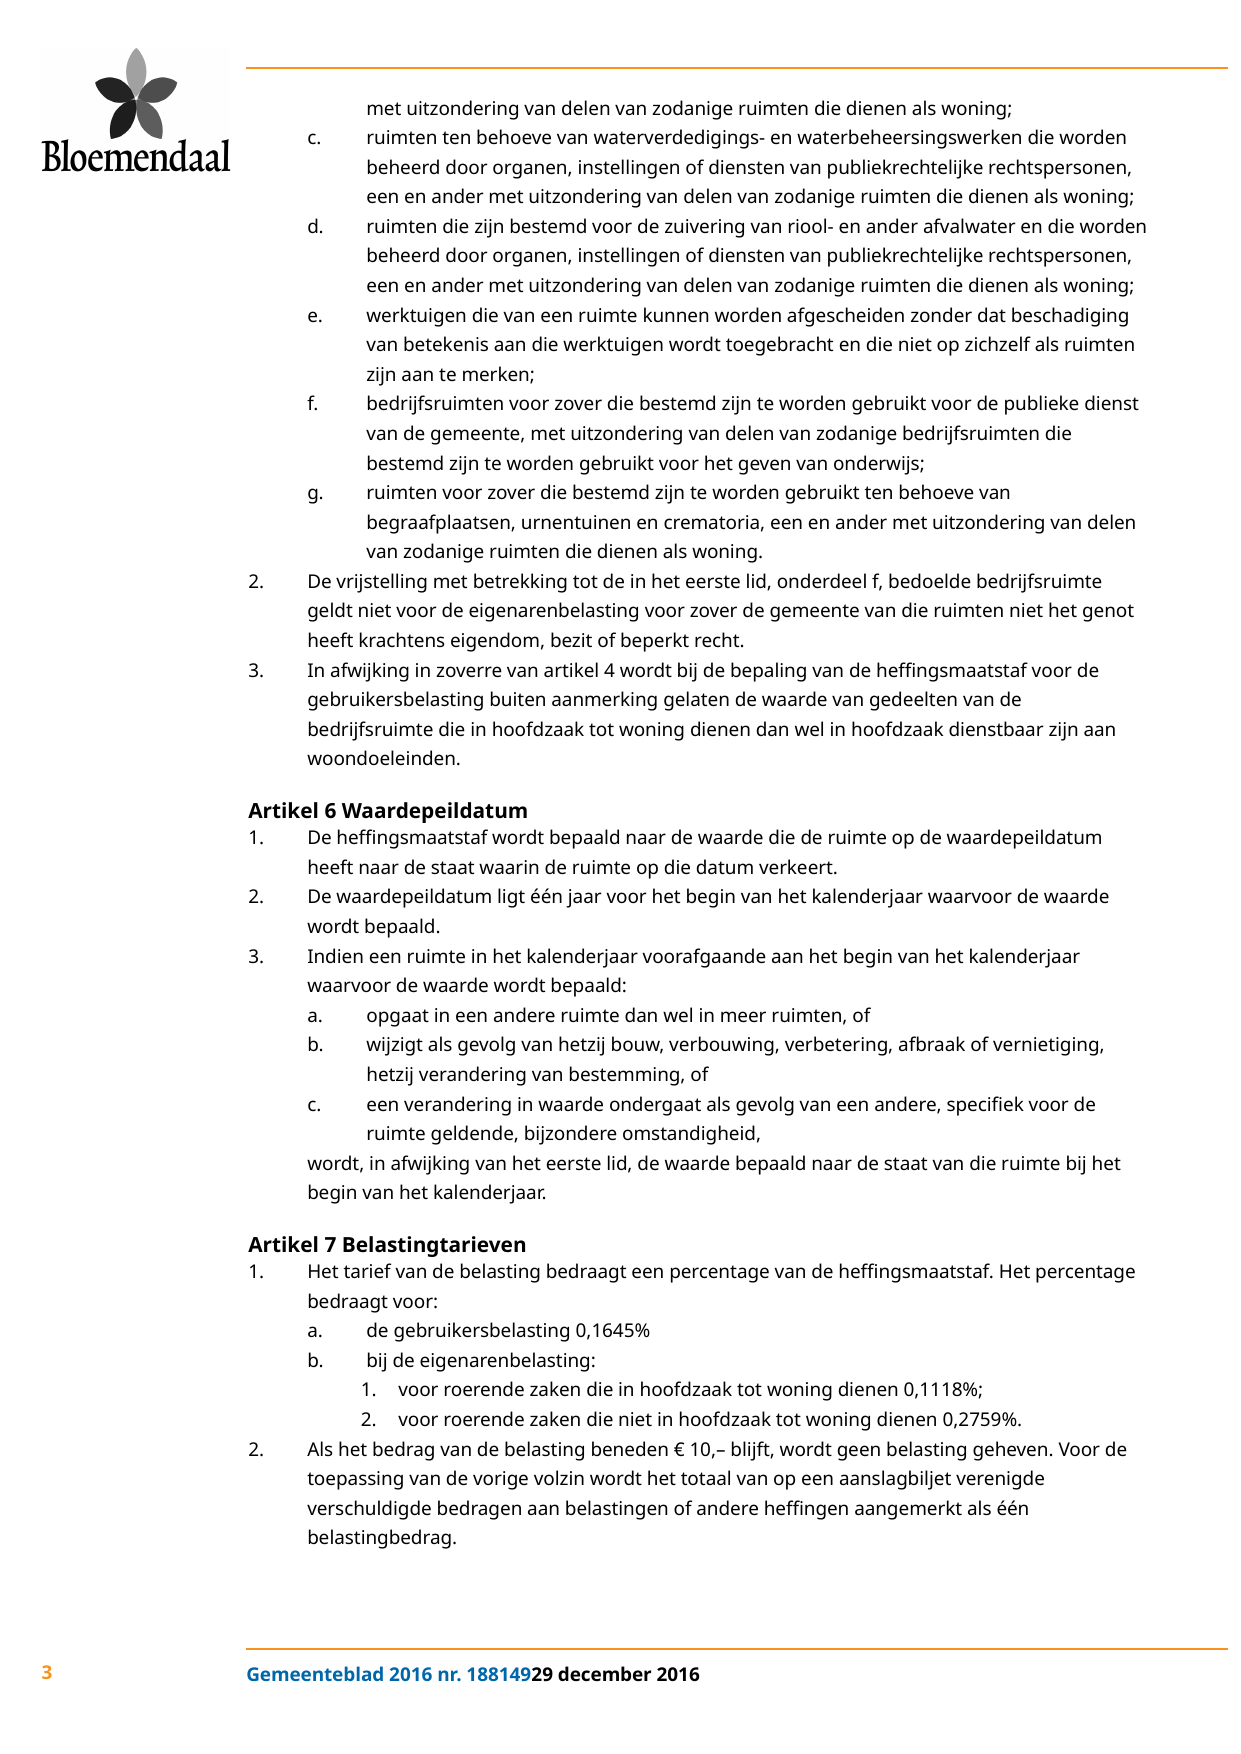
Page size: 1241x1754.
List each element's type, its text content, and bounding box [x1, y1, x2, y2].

list werktuigen die van een ruimte kunnen worden afgescheiden zonder dat beschadiging van betekenis aan die werktuigen wordt toegebracht en die niet op zichzelf als ruimten zijn aan te merken; [307, 302, 1152, 387]
list Het tarief van de belasting bedraagt een percentage van de heffingsmaatstaf. Het percentage bedraagt voor: [248, 1258, 1152, 1314]
list ruimten ten behoeve van waterverdedigings- en waterbeheersingswerken die worden beheerd door organen, instellingen of diensten van publiekrechtelijke rechtspersonen, een en ander met uitzondering van delen van zodanige ruimten die dienen als woning; [307, 124, 1152, 209]
list wijzigt als gevolg van hetzij bouw, verbouwing, verbetering, afbraak of vernietiging, hetzij verandering van bestemming, of [307, 1032, 1152, 1087]
list ruimten die zijn bestemd voor de zuivering van riool- en ander afvalwater en die worden beheerd door organen, instellingen of diensten van publiekrechtelijke rechtspersonen, een en ander met uitzondering van delen van zodanige ruimten die dienen als woning; [307, 213, 1152, 298]
text Artikel 6 Waardepeildatum [248, 796, 1152, 824]
list De heffingsmaatstaf wordt bepaald naar de waarde die de ruimte op de waardepeildatum heeft naar de staat waarin de ruimte op die datum verkeert. [248, 824, 1152, 880]
list voor roerende zaken die niet in hoofdzaak tot woning dienen 0,2759%. [361, 1406, 1152, 1432]
list voor roerende zaken die in hoofdzaak tot woning dienen 0,1118%; [361, 1377, 1152, 1402]
list de gebruikersbelasting 0,1645% [307, 1317, 1152, 1343]
list Als het bedrag van de belasting beneden € 10,– blijft, wordt geen belasting geheven. Voor de toepassing van de vorige volzin wordt het totaal van op een aanslagbiljet verenigde verschuldigde bedragen aan belastingen of andere heffingen aangemerkt als één belastingbedrag. [248, 1436, 1152, 1550]
list bij de eigenarenbelasting: [307, 1347, 1152, 1373]
list De waardepeildatum ligt één jaar voor het begin van het kalenderjaar waarvoor de waarde wordt bepaald. [248, 884, 1152, 939]
list ruimten voor zover die bestemd zijn te worden gebruikt ten behoeve van begraafplaatsen, urnentuinen en crematoria, een en ander met uitzondering van delen van zodanige ruimten die dienen als woning. [307, 479, 1152, 564]
list een verandering in waarde ondergaat als gevolg van een andere, specifiek voor de ruimte geldende, bijzondere omstandigheid, [307, 1091, 1152, 1146]
text Artikel 7 Belastingtarieven [248, 1230, 1152, 1258]
list opgaat in een andere ruimte dan wel in meer ruimten, of [307, 1002, 1152, 1028]
list wordt, in afwijking van het eerste lid, de waarde bepaald naar de staat van die ruimte bij het begin van het kalenderjaar. [248, 1150, 1152, 1205]
picture [41, 47, 231, 172]
list met uitzondering van delen van zodanige ruimten die dienen als woning; [307, 95, 1152, 121]
list bedrijfsruimten voor zover die bestemd zijn te worden gebruikt voor de publieke dienst van de gemeente, met uitzondering van delen van zodanige bedrijfsruimten die bestemd zijn te worden gebruikt voor het geven van onderwijs; [307, 391, 1152, 476]
list De vrijstelling met betrekking tot de in het eerste lid, onderdeel f, bedoelde bedrijfsruimte geldt niet voor de eigenarenbelasting voor zover de gemeente van die ruimten niet het genot heeft krachtens eigendom, bezit of beperkt recht. [248, 568, 1152, 653]
list In afwijking in zoverre van artikel 4 wordt bij de bepaling van de heffingsmaatstaf voor de gebruikersbelasting buiten aanmerking gelaten de waarde van gedeelten van de bedrijfsruimte die in hoofdzaak tot woning dienen dan wel in hoofdzaak dienstbaar zijn aan woondoeleinden. [248, 657, 1152, 771]
list Indien een ruimte in het kalenderjaar voorafgaande aan het begin van het kalenderjaar waarvoor de waarde wordt bepaald: [248, 943, 1152, 998]
